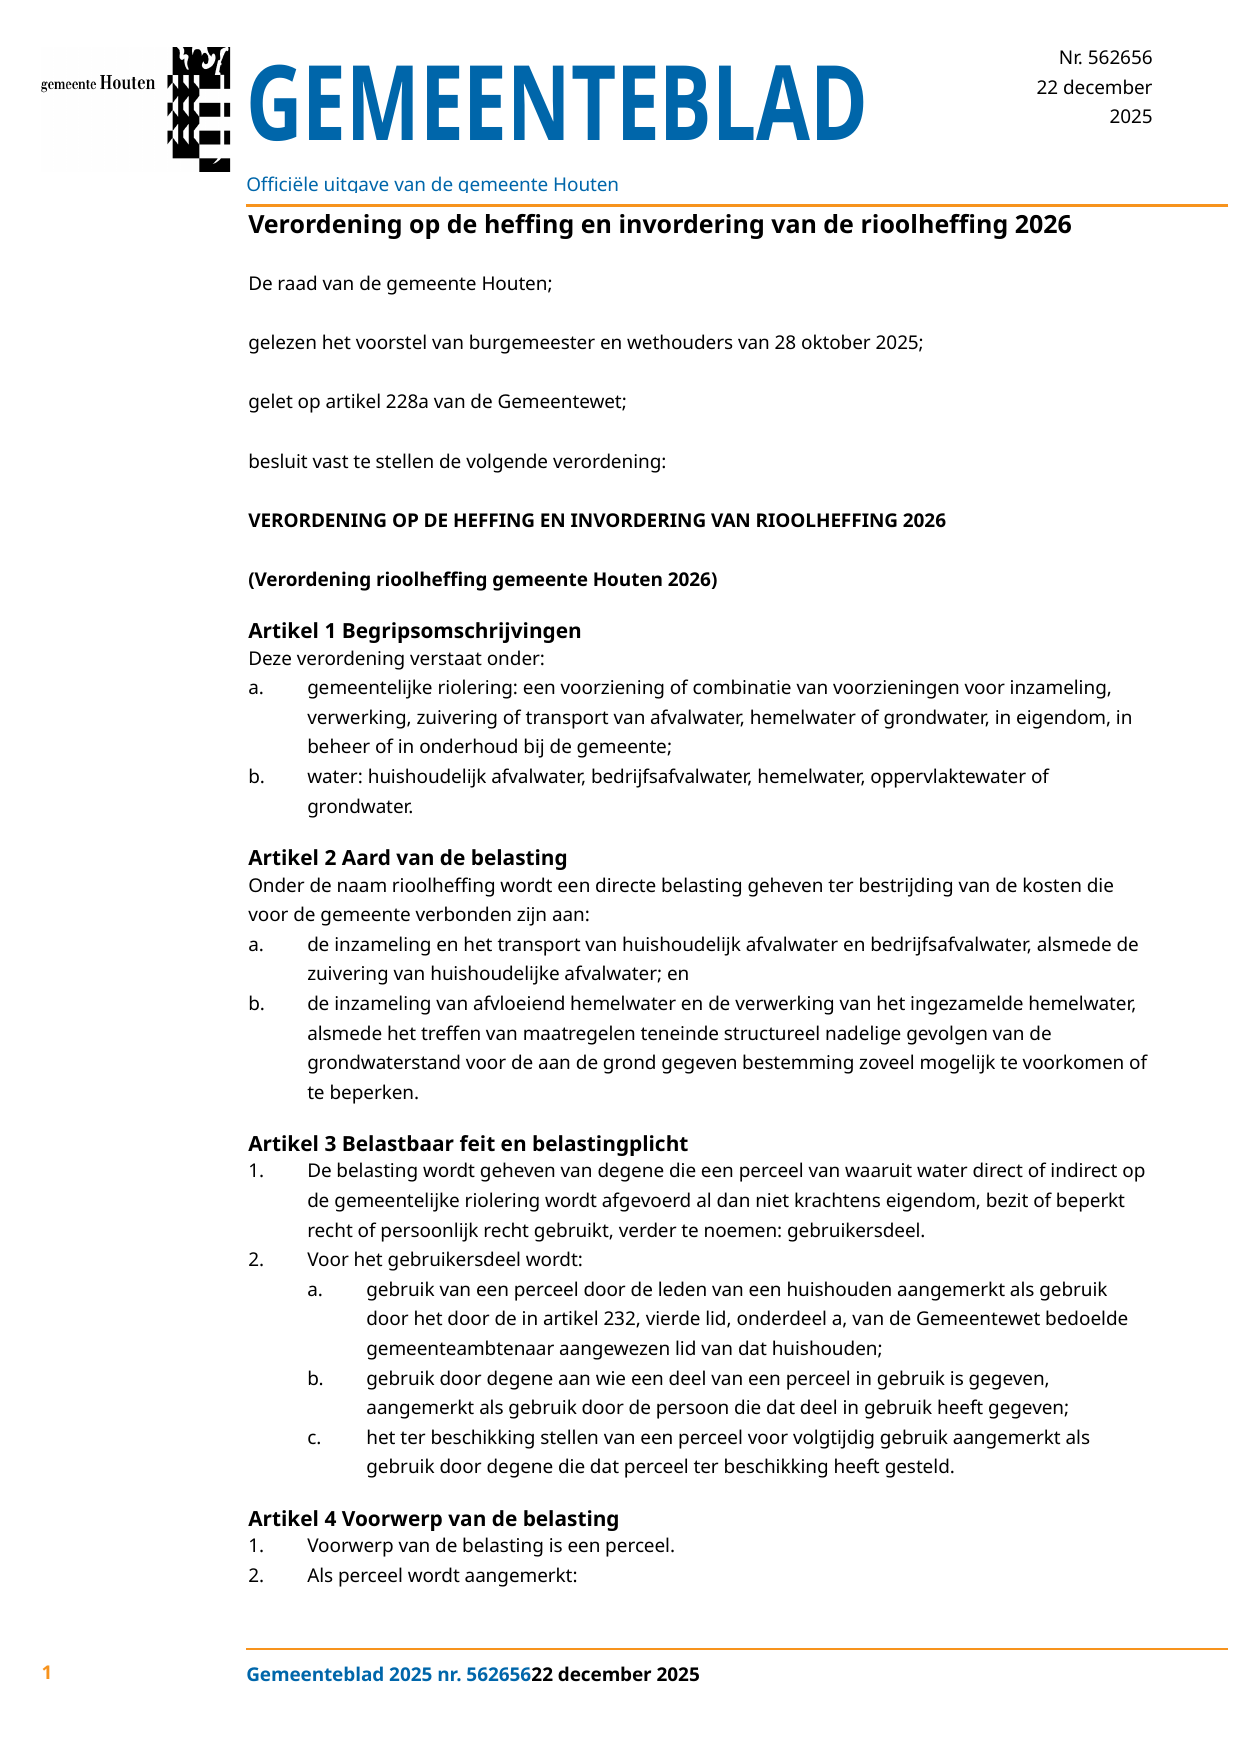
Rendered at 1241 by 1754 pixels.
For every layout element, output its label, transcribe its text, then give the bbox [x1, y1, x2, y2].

list Voor het gebruikersdeel wordt: [248, 1246, 1152, 1272]
text gelezen het voorstel van burgemeester en wethouders van 28 oktober 2025; [248, 329, 1152, 355]
list gebruik van een perceel door de leden van een huishouden aangemerkt als gebruik door het door de in artikel 232, vierde lid, onderdeel a, van de Gemeentewet bedoelde gemeenteambtenaar aangewezen lid van dat huishouden; [307, 1276, 1152, 1361]
text Deze verordening verstaat onder: [248, 645, 1152, 671]
text Artikel 1 Begripsomschrijvingen [248, 617, 1152, 645]
list Als perceel wordt aangemerkt: [248, 1562, 1152, 1588]
text De raad van de gemeente Houten; [248, 270, 1152, 296]
text VERORDENING OP DE HEFFING EN INVORDERING VAN RIOOLHEFFING 2026 [248, 507, 1152, 533]
text Onder de naam rioolheffing wordt een directe belasting geheven ter bestrijding van de kosten die voor de gemeente verbonden zijn aan: [248, 872, 1152, 927]
list gemeentelijke riolering: een voorziening of combinatie van voorzieningen voor inzameling, verwerking, zuivering of transport van afvalwater, hemelwater of grondwater, in eigendom, in beheer of in onderhoud bij de gemeente; [248, 674, 1152, 759]
text Verordening op de heffing en invordering van de rioolheffing 2026 [248, 207, 1152, 241]
list Voorwerp van de belasting is een perceel. [248, 1532, 1152, 1558]
list water: huishoudelijk afvalwater, bedrijfsafvalwater, hemelwater, oppervlaktewater of grondwater. [248, 763, 1152, 819]
list gebruik door degene aan wie een deel van een perceel in gebruik is gegeven, aangemerkt als gebruik door de persoon die dat deel in gebruik heeft gegeven; [307, 1365, 1152, 1420]
text (Verordening rioolheffing gemeente Houten 2026) [248, 566, 1152, 592]
list De belasting wordt geheven van degene die een perceel van waaruit water direct of indirect op de gemeentelijke riolering wordt afgevoerd al dan niet krachtens eigendom, bezit of beperkt recht of persoonlijk recht gebruikt, verder te noemen: gebruikersdeel. [248, 1158, 1152, 1243]
text Artikel 3 Belastbaar feit en belastingplicht [248, 1129, 1152, 1158]
text Artikel 4 Voorwerp van de belasting [248, 1504, 1152, 1532]
picture [41, 47, 231, 172]
text gelet op artikel 228a van de Gemeentewet; [248, 389, 1152, 414]
text Artikel 2 Aard van de belasting [248, 843, 1152, 872]
text besluit vast te stellen de volgende verordening: [248, 448, 1152, 473]
list het ter beschikking stellen van een perceel voor volgtijdig gebruik aangemerkt als gebruik door degene die dat perceel ter beschikking heeft gesteld. [307, 1424, 1152, 1479]
list de inzameling en het transport van huishoudelijk afvalwater en bedrijfsafvalwater, alsmede de zuivering van huishoudelijke afvalwater; en [248, 931, 1152, 986]
list de inzameling van afvloeiend hemelwater en de verwerking van het ingezamelde hemelwater, alsmede het treffen van maatregelen teneinde structureel nadelige gevolgen van de grondwaterstand voor de aan de grond gegeven bestemming zoveel mogelijk te voorkomen of te beperken. [248, 990, 1152, 1104]
